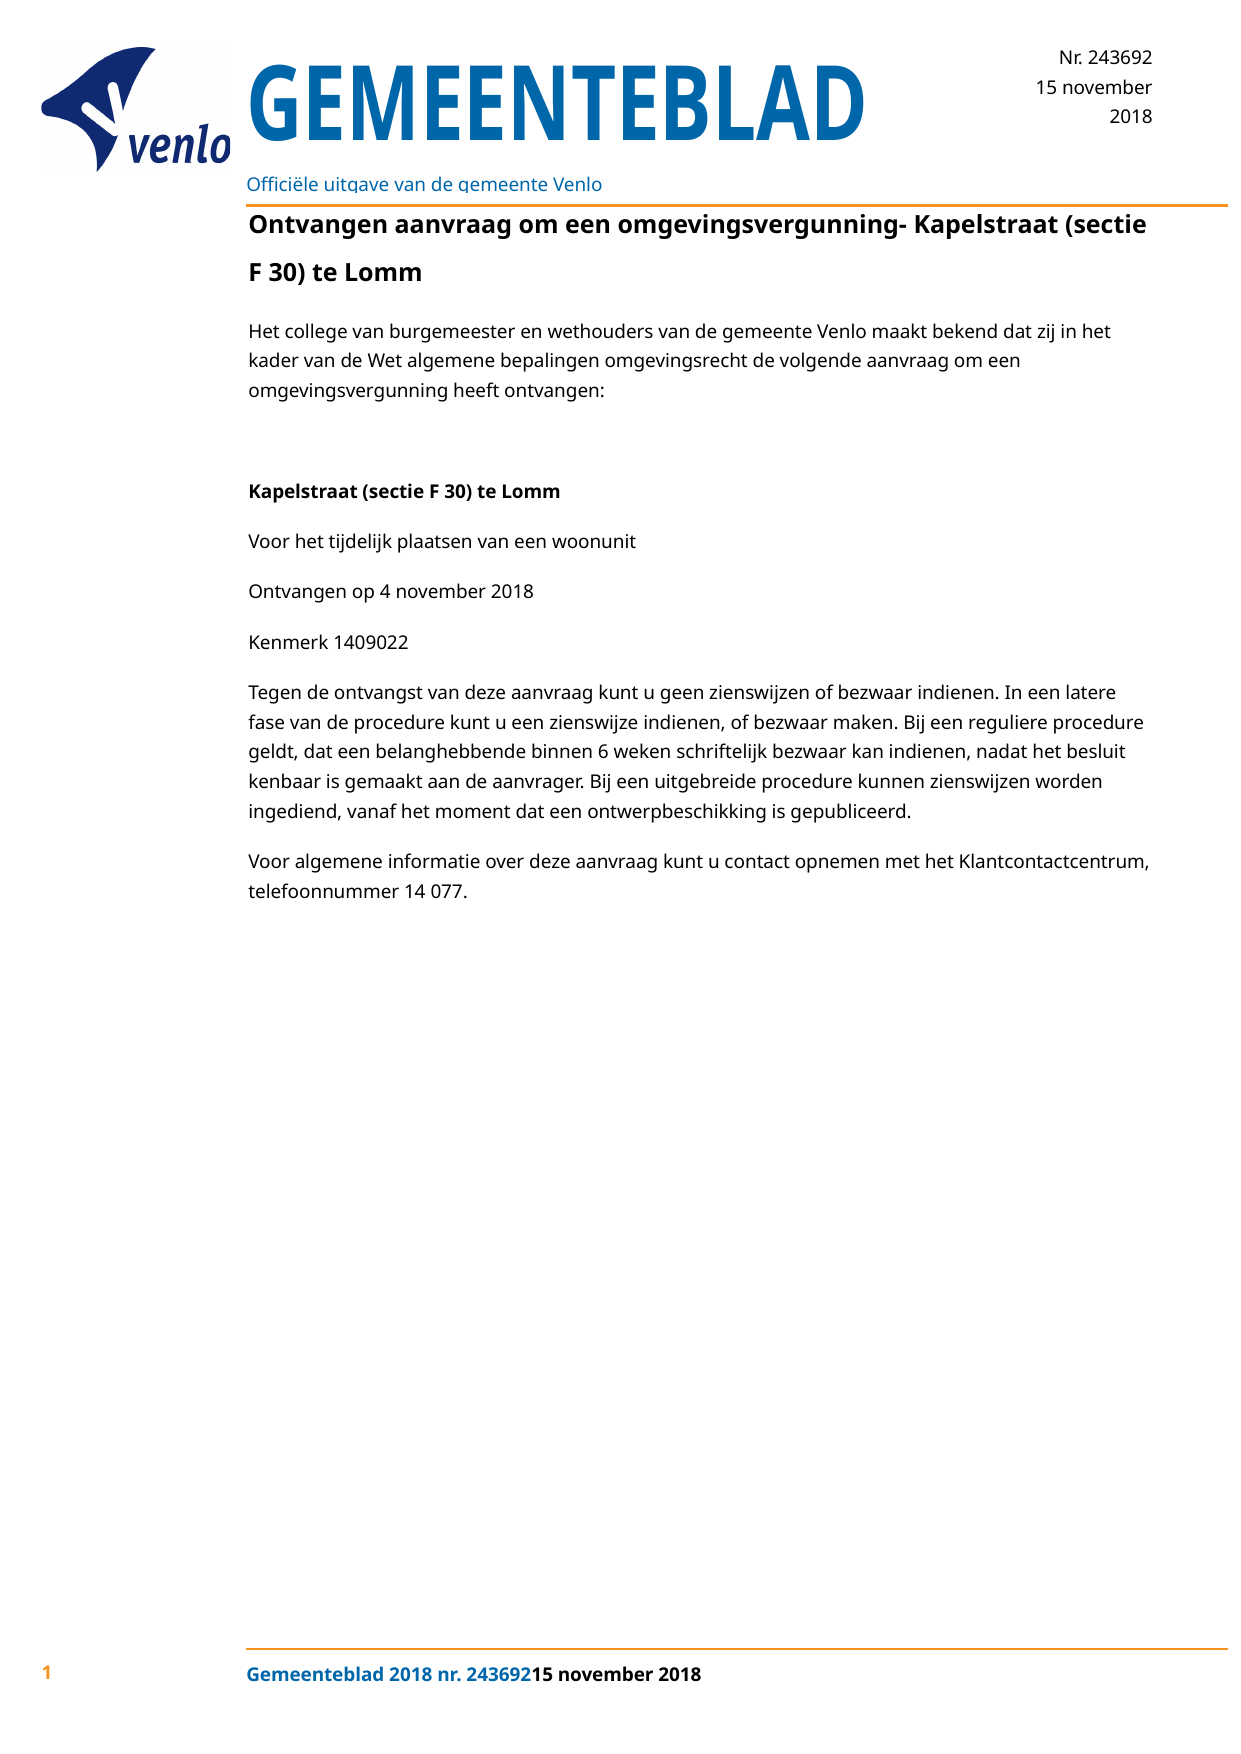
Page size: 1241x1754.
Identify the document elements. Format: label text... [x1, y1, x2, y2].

text Het college van burgemeester en wethouders van de gemeente Venlo maakt bekend dat zij in het kader van de Wet algemene bepalingen omgevingsrecht de volgende aanvraag om een omgevingsvergunning heeft ontvangen: [248, 318, 1152, 403]
text Voor het tijdelijk plaatsen van een woonunit [248, 528, 1152, 554]
text Ontvangen op 4 november 2018 [248, 579, 1152, 604]
picture [41, 47, 231, 172]
text Ontvangen aanvraag om een omgevingsvergunning- Kapelstraat (sectie F 30) te Lomm [248, 207, 1152, 288]
text Voor algemene informatie over deze aanvraag kunt u contact opnemen met het Klantcontactcentrum, telefoonnummer 14 077. [248, 848, 1152, 904]
text Tegen de ontvangst van deze aanvraag kunt u geen zienswijzen of bezwaar indienen. In een latere fase van de procedure kunt u een zienswijze indienen, of bezwaar maken. Bij een reguliere procedure geldt, dat een belanghebbende binnen 6 weken schriftelijk bezwaar kan indienen, nadat het besluit kenbaar is gemaakt aan de aanvrager. Bij een uitgebreide procedure kunnen zienswijzen worden ingediend, vanaf het moment dat een ontwerpbeschikking is gepubliceerd. [248, 679, 1152, 824]
text Kapelstraat (sectie F 30) te Lomm [248, 478, 1152, 504]
text Kenmerk 1409022 [248, 629, 1152, 655]
